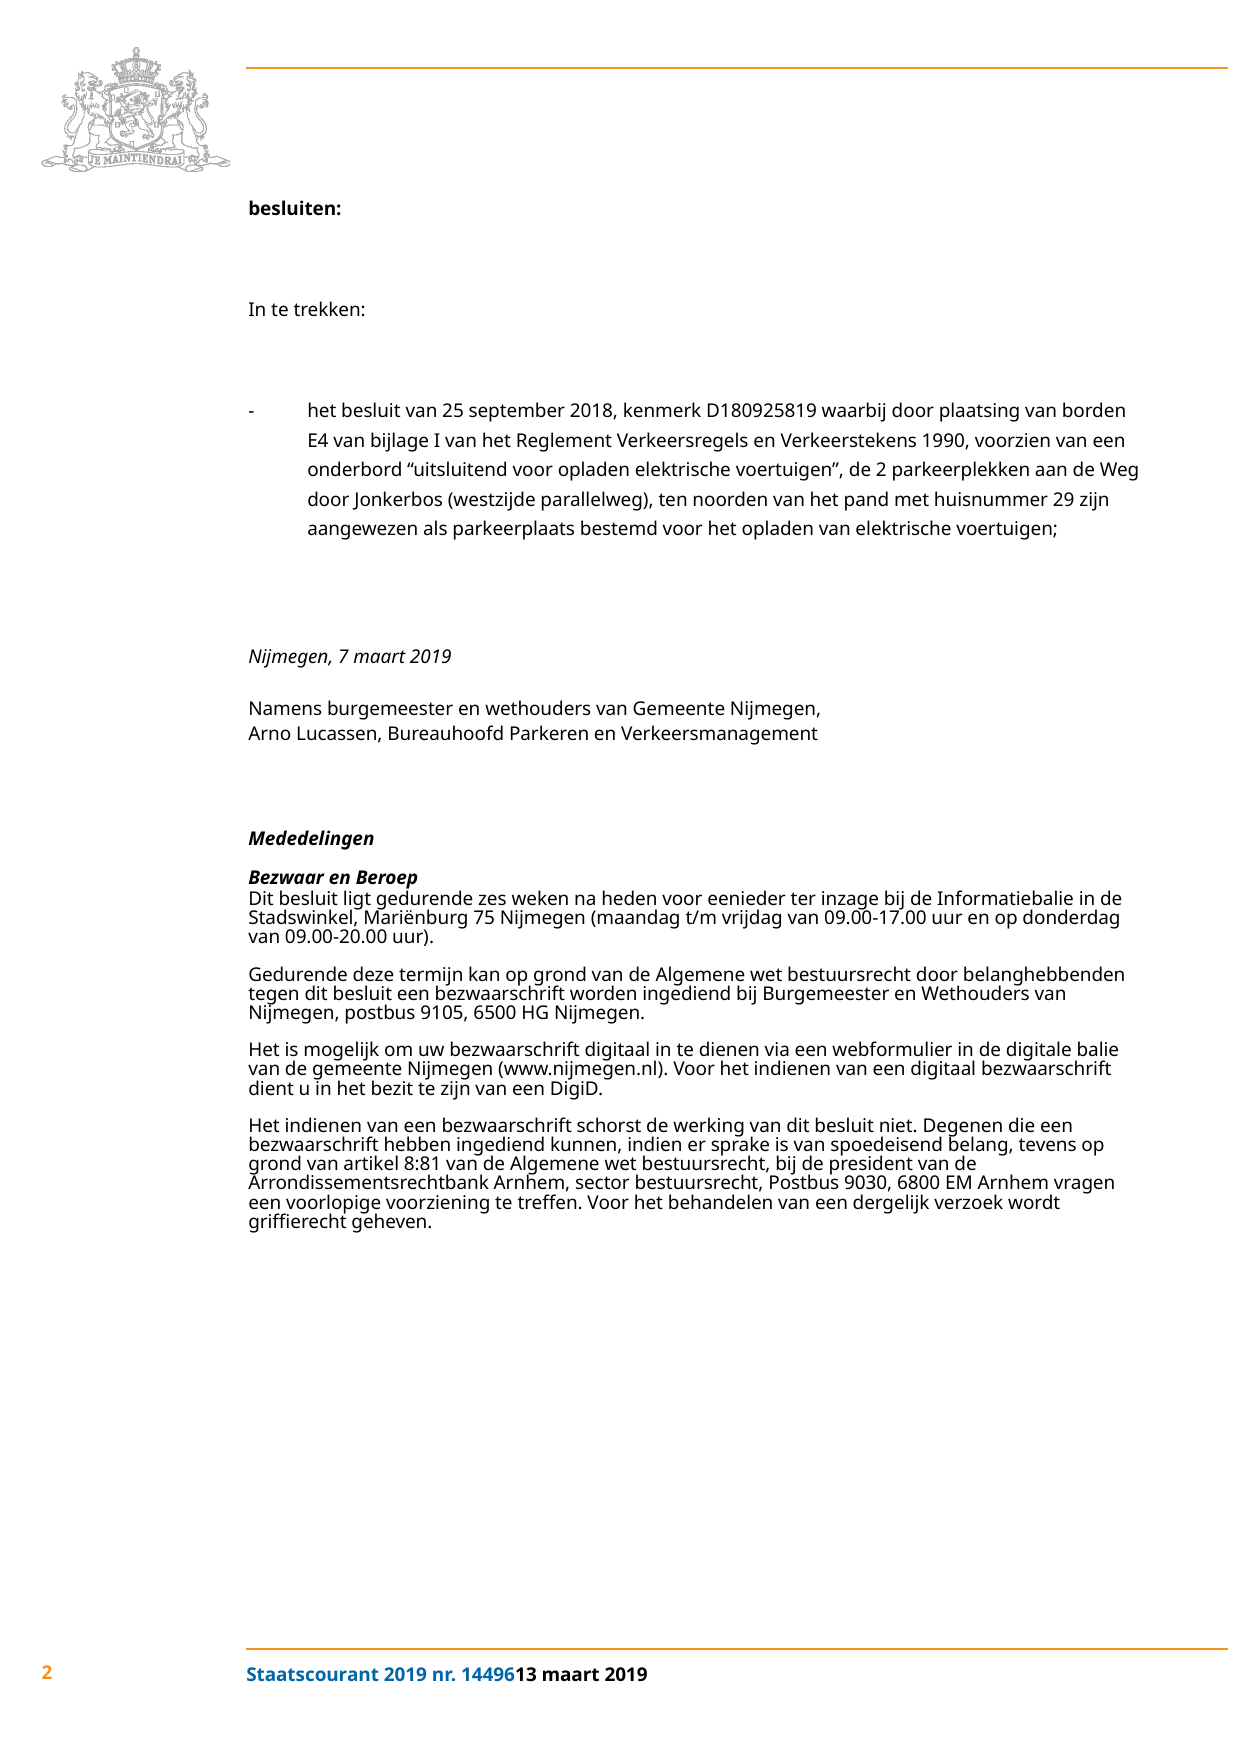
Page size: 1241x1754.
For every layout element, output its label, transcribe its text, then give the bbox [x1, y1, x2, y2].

text Bezwaar en Beroep [248, 864, 1152, 890]
text Namens burgemeester en wethouders van Gemeente Nijmegen, [248, 695, 1152, 721]
text In te trekken: [248, 296, 1152, 322]
text Het indienen van een bezwaarschrift schorst de werking van dit besluit niet. Degenen die een bezwaarschrift hebben ingediend kunnen, indien er sprake is van spoedeisend belang, tevens op grond van artikel 8:81 van de Algemene wet bestuursrecht, bij de president van de Arrondissementsrechtbank Arnhem, sector bestuursrecht, Postbus 9030, 6800 EM Arnhem vragen een voorlopige voorziening te treffen. Voor het behandelen van een dergelijk verzoek wordt griffierecht geheven. [248, 1117, 1152, 1232]
list het besluit van 25 september 2018, kenmerk D180925819 waarbij door plaatsing van borden E4 van bijlage I van het Reglement Verkeersregels en Verkeerstekens 1990, voorzien van een onderbord “uitsluitend voor opladen elektrische voertuigen”, de 2 parkeerplekken aan de Weg door Jonkerbos (westzijde parallelweg), ten noorden van het pand met huisnummer 29 zijn aangewezen als parkeerplaats bestemd voor het opladen van elektrische voertuigen; [248, 397, 1152, 541]
text Dit besluit ligt gedurende zes weken na heden voor eenieder ter inzage bij de Informatiebalie in de Stadswinkel, Mariënburg 75 Nijmegen (maandag t/m vrijdag van 09.00-17.00 uur en op donderdag van 09.00-20.00 uur). [248, 890, 1152, 948]
text Mededelingen [248, 825, 1152, 851]
text Arno Lucassen, Bureauhoofd Parkeren en Verkeersmanagement [248, 721, 1152, 746]
text Het is mogelijk om uw bezwaarschrift digitaal in te dienen via een webformulier in de digitale balie van de gemeente Nijmegen (www.nijmegen.nl). Voor het indienen van een digitaal bezwaarschrift dient u in het bezit te zijn van een DigiD. [248, 1041, 1152, 1099]
picture [41, 47, 231, 172]
text besluiten: [248, 196, 1152, 221]
text Nijmegen, 7 maart 2019 [248, 643, 1152, 669]
text Gedurende deze termijn kan op grond van de Algemene wet bestuursrecht door belanghebbenden tegen dit besluit een bezwaarschrift worden ingediend bij Burgemeester en Wethouders van Nijmegen, postbus 9105, 6500 HG Nijmegen. [248, 966, 1152, 1023]
